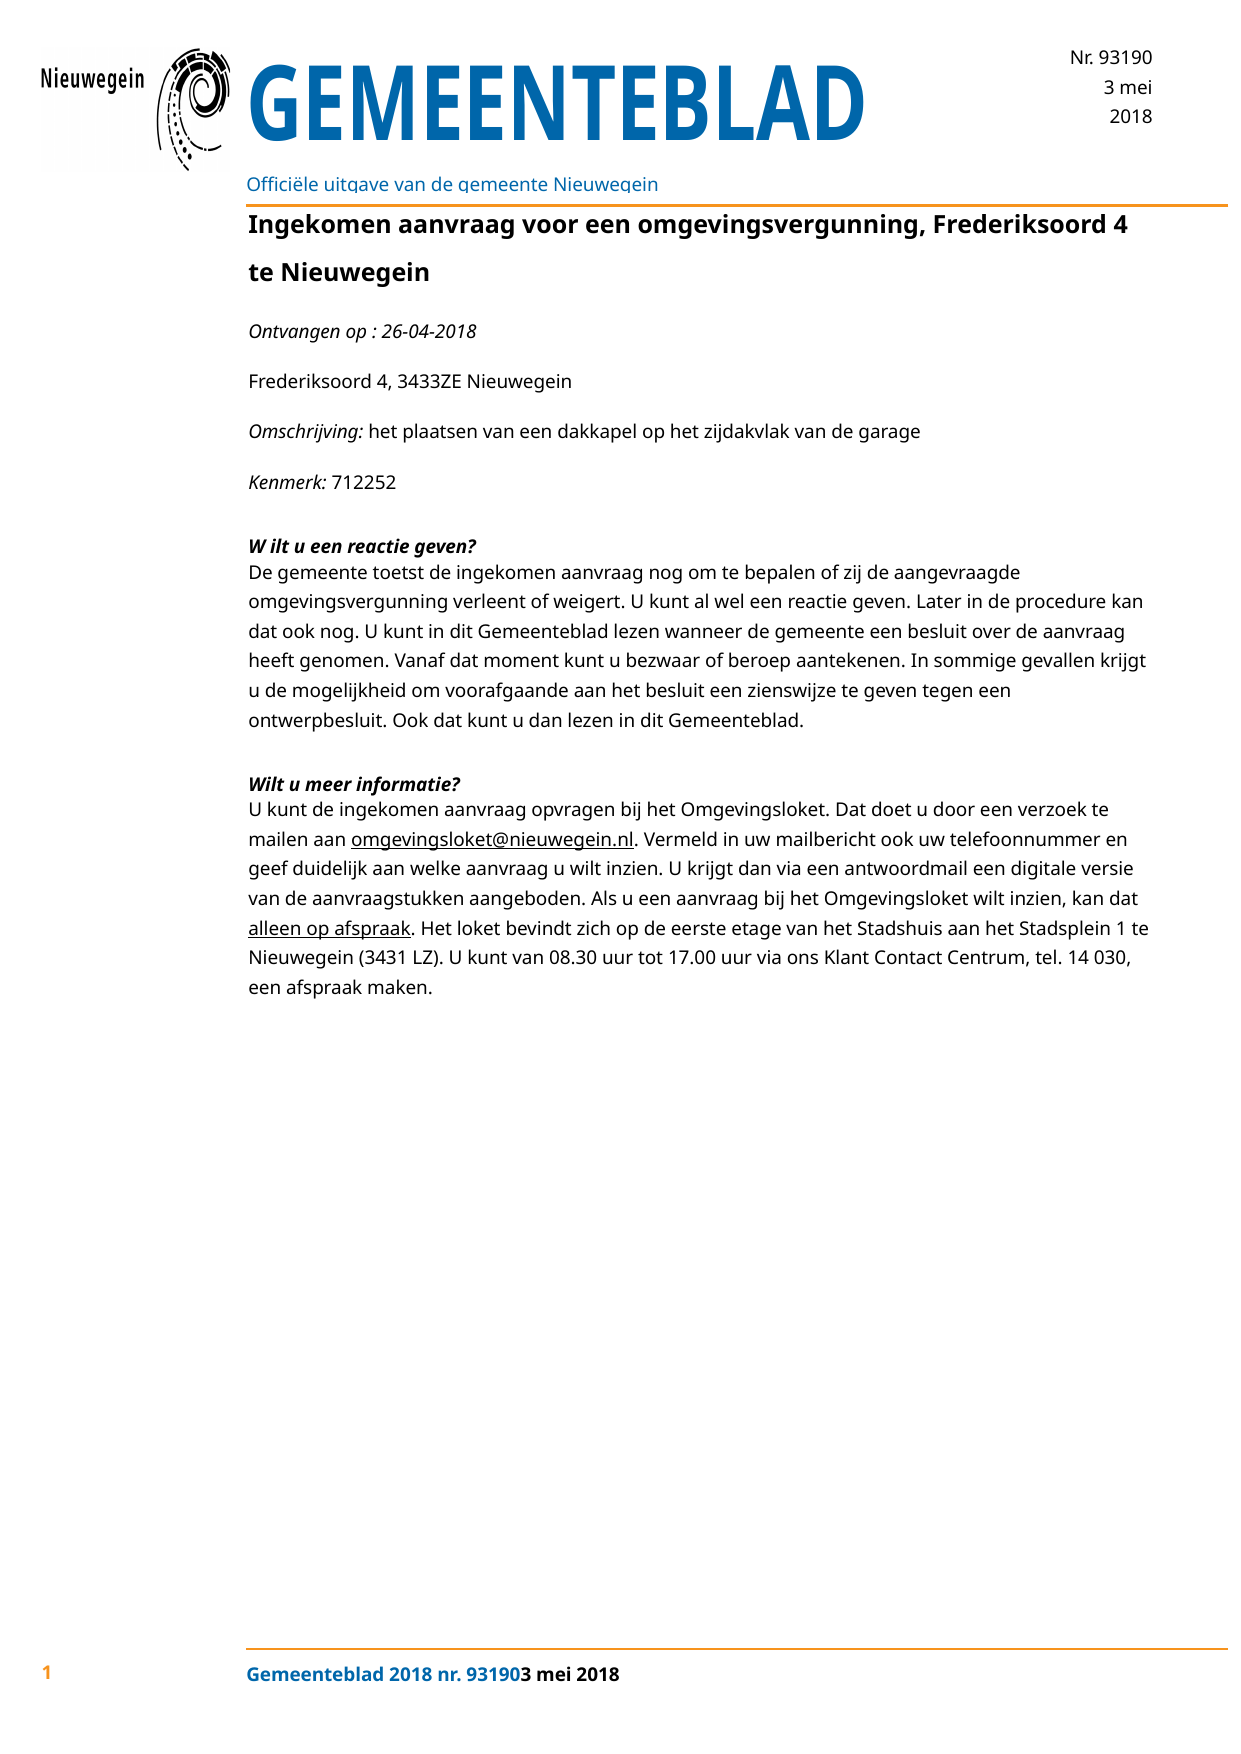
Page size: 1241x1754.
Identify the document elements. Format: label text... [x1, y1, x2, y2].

text U kunt de ingekomen aanvraag opvragen bij het Omgevingsloket. Dat doet u door een verzoek te mailen aan omgevingsloket@nieuwegein.nl. Vermeld in uw mailbericht ook uw telefoonnummer en geef duidelijk aan welke aanvraag u wilt inzien. U krijgt dan via een antwoordmail een digitale versie van de aanvraagstukken aangeboden. Als u een aanvraag bij het Omgevingsloket wilt inzien, kan dat alleen op afspraak. Het loket bevindt zich op de eerste etage van het Stadshuis aan het Stadsplein 1 te Nieuwegein (3431 LZ). U kunt van 08.30 uur tot 17.00 uur via ons Klant Contact Centrum, tel. 14 030, een afspraak maken. [248, 796, 1152, 1000]
text Ingekomen aanvraag voor een omgevingsvergunning, Frederiksoord 4 te Nieuwegein [248, 207, 1152, 288]
text De gemeente toetst de ingekomen aanvraag nog om te bepalen of zij de aangevraagde omgevingsvergunning verleent of weigert. U kunt al wel een reactie geven. Later in de procedure kan dat ook nog. U kunt in dit Gemeenteblad lezen wanneer de gemeente een besluit over de aanvraag heeft genomen. Vanaf dat moment kunt u bezwaar of beroep aantekenen. In sommige gevallen krijgt u de mogelijkheid om voorafgaande aan het besluit een zienswijze te geven tegen een ontwerpbesluit. Ook dat kunt u dan lezen in dit Gemeenteblad. [248, 559, 1152, 732]
text Kenmerk: 712252 [248, 469, 1152, 495]
text Wilt u meer informatie? [248, 771, 1152, 796]
text Ontvangen op : 26-04-2018 [248, 318, 1152, 344]
text Omschrijving: het plaatsen van een dakkapel op het zijdakvlak van de garage [248, 419, 1152, 444]
text W ilt u een reactie geven? [248, 533, 1152, 559]
text Frederiksoord 4, 3433ZE Nieuwegein [248, 368, 1152, 394]
picture [41, 47, 231, 172]
